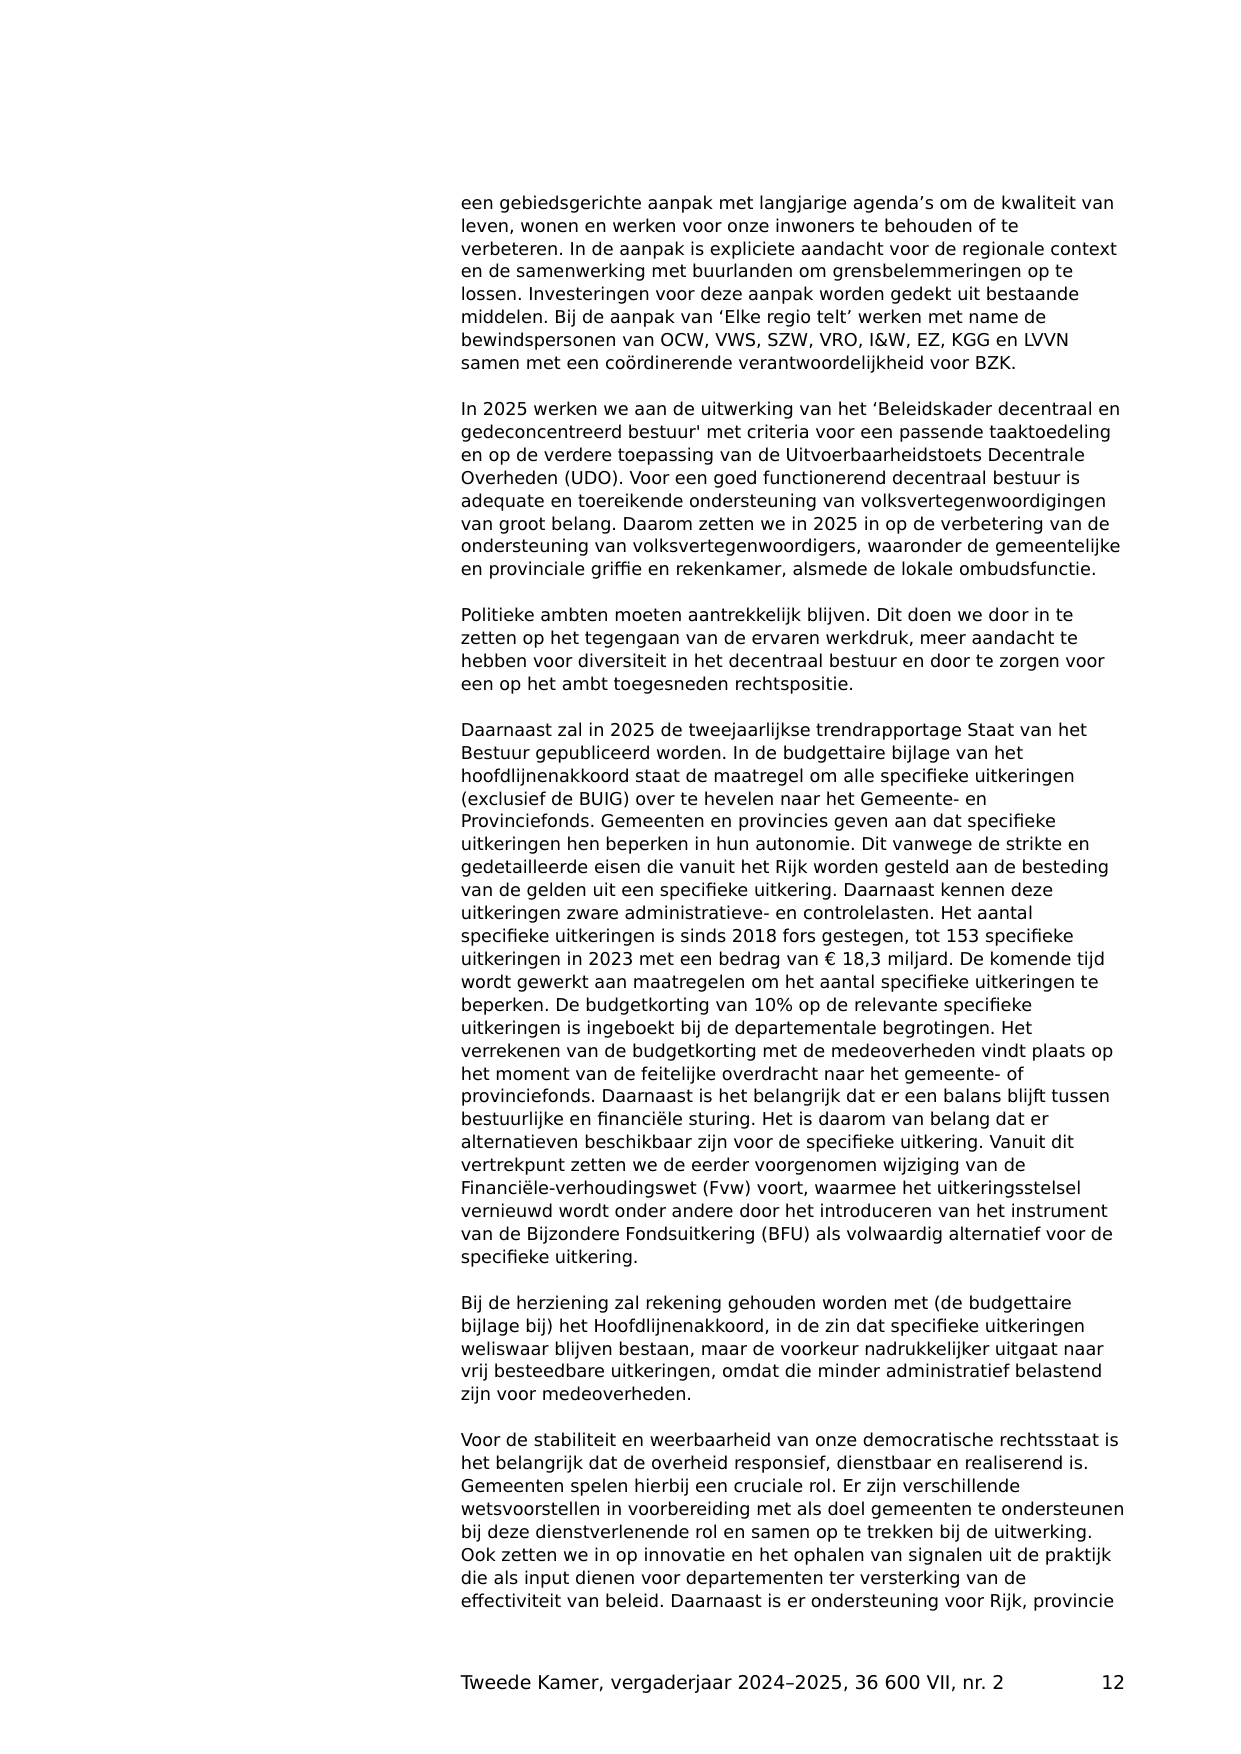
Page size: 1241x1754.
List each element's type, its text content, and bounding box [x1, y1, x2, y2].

text Daarnaast zal in 2025 de tweejaarlijkse trendrapportage Staat van het Bestuur gepubliceerd worden. In de budgettaire bijlage van het hoofdlijnenakkoord staat de maatregel om alle specifieke uitkeringen (exclusief de BUIG) over te hevelen naar het Gemeente- en Provinciefonds. Gemeenten en provincies geven aan dat specifieke uitkeringen hen beperken in hun autonomie. Dit vanwege de strikte en gedetailleerde eisen die vanuit het Rijk worden gesteld aan de besteding van de gelden uit een specifieke uitkering. Daarnaast kennen deze uitkeringen zware administratieve- en controlelasten. Het aantal specifieke uitkeringen is sinds 2018 fors gestegen, tot 153 specifieke uitkeringen in 2023 met een bedrag van € 18,3 miljard. De komende tijd wordt gewerkt aan maatregelen om het aantal specifieke uitkeringen te beperken. De budgetkorting van 10% op de relevante specifieke uitkeringen is ingeboekt bij de departementale begrotingen. Het verrekenen van de budgetkorting met de medeoverheden vindt plaats op het moment van de feitelijke overdracht naar het gemeente- of provinciefonds. Daarnaast is het belangrijk dat er een balans blijft tussen bestuurlijke en financiële sturing. Het is daarom van belang dat er alternatieven beschikbaar zijn voor de specifieke uitkering. Vanuit dit vertrekpunt zetten we de eerder voorgenomen wijziging van de Financiële-verhoudingswet (Fvw) voort, waarmee het uitkeringsstelsel vernieuwd wordt onder andere door het introduceren van het instrument van de Bijzondere Fondsuitkering (BFU) als volwaardig alternatief voor de specifieke uitkering. [461, 718, 1125, 1268]
text In 2025 werken we aan de uitwerking van het ‘Beleidskader decentraal en gedeconcentreerd bestuur' met criteria voor een passende taaktoedeling en op de verdere toepassing van de Uitvoerbaarheidstoets Decentrale Overheden (UDO). Voor een goed functionerend decentraal bestuur is adequate en toereikende ondersteuning van volksvertegenwoordigingen van groot belang. Daarom zetten we in 2025 in op de verbetering van de ondersteuning van volksvertegenwoordigers, waaronder de gemeentelijke en provinciale griffie en rekenkamer, alsmede de lokale ombudsfunctie. [461, 397, 1125, 580]
text Bĳ de herziening zal rekening gehouden worden met (de budgettaire bĳlage bĳ) het Hoofdlĳnenakkoord, in de zin dat specifieke uitkeringen weliswaar blĳven bestaan, maar de voorkeur nadrukkelijker uitgaat naar vrij besteedbare uitkeringen, omdat die minder administratief belastend zijn voor medeoverheden. [461, 1291, 1125, 1405]
text een gebiedsgerichte aanpak met langjarige agenda’s om de kwaliteit van leven, wonen en werken voor onze inwoners te behouden of te verbeteren. In de aanpak is expliciete aandacht voor de regionale context en de samenwerking met buurlanden om grensbelemmeringen op te lossen. Investeringen voor deze aanpak worden gedekt uit bestaande middelen. Bij de aanpak van ‘Elke regio telt’ werken met name de bewindspersonen van OCW, VWS, SZW, VRO, I&W, EZ, KGG en LVVN samen met een coördinerende verantwoordelijkheid voor BZK. [461, 191, 1125, 374]
text Voor de stabiliteit en weerbaarheid van onze democratische rechtsstaat is het belangrijk dat de overheid responsief, dienstbaar en realiserend is. Gemeenten spelen hierbij een cruciale rol. Er zijn verschillende wetsvoorstellen in voorbereiding met als doel gemeenten te ondersteunen bij deze dienstverlenende rol en samen op te trekken bij de uitwerking. Ook zetten we in op innovatie en het ophalen van signalen uit de praktijk die als input dienen voor departementen ter versterking van de effectiviteit van beleid. Daarnaast is er ondersteuning voor Rijk, provincie [461, 1428, 1125, 1612]
text Politieke ambten moeten aantrekkelijk blijven. Dit doen we door in te zetten op het tegengaan van de ervaren werkdruk, meer aandacht te hebben voor diversiteit in het decentraal bestuur en door te zorgen voor een op het ambt toegesneden rechtspositie. [461, 603, 1125, 695]
